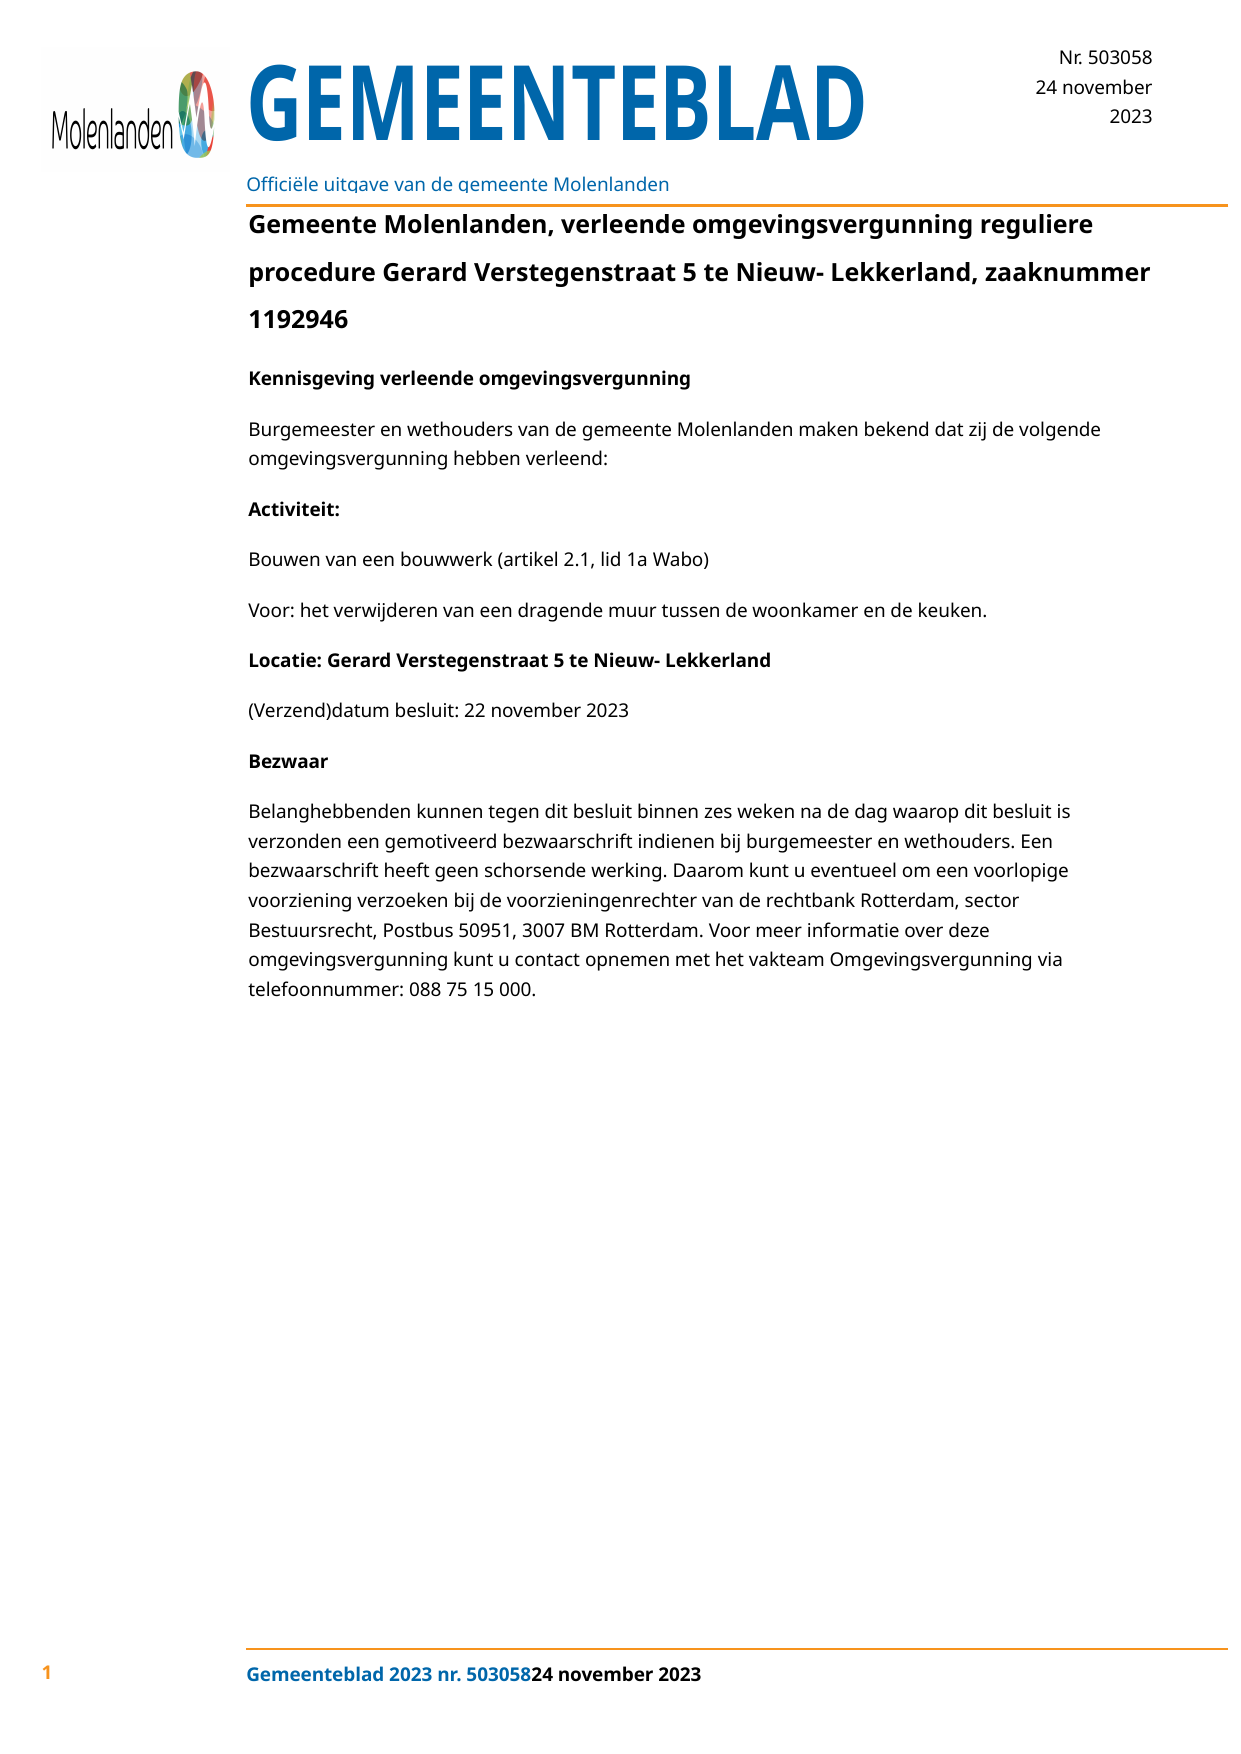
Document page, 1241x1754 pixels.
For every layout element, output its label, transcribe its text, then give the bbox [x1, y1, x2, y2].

text Activiteit: [248, 496, 1152, 522]
text (Verzend)datum besluit: 22 november 2023 [248, 698, 1152, 723]
text Locatie: Gerard Verstegenstraat 5 te Nieuw- Lekkerland [248, 647, 1152, 673]
text Belanghebbenden kunnen tegen dit besluit binnen zes weken na de dag waarop dit besluit is verzonden een gemotiveerd bezwaarschrift indienen bij burgemeester en wethouders. Een bezwaarschrift heeft geen schorsende werking. Daarom kunt u eventueel om een voorlopige voorziening verzoeken bij de voorzieningenrechter van de rechtbank Rotterdam, sector Bestuursrecht, Postbus 50951, 3007 BM Rotterdam. Voor meer informatie over deze omgevingsvergunning kunt u contact opnemen met het vakteam Omgevingsvergunning via telefoonnummer: 088 75 15 000. [248, 798, 1152, 1002]
picture [41, 47, 231, 172]
text Voor: het verwijderen van een dragende muur tussen de woonkamer en de keuken. [248, 597, 1152, 622]
text Burgemeester en wethouders van de gemeente Molenlanden maken bekend dat zij de volgende omgevingsvergunning hebben verleend: [248, 416, 1152, 471]
text Bouwen van een bouwwerk (artikel 2.1, lid 1a Wabo) [248, 546, 1152, 572]
text Gemeente Molenlanden, verleende omgevingsvergunning reguliere procedure Gerard Verstegenstraat 5 te Nieuw- Lekkerland, zaaknummer 1192946 [248, 207, 1152, 336]
text Bezwaar [248, 748, 1152, 774]
text Kennisgeving verleende omgevingsvergunning [248, 366, 1152, 391]
